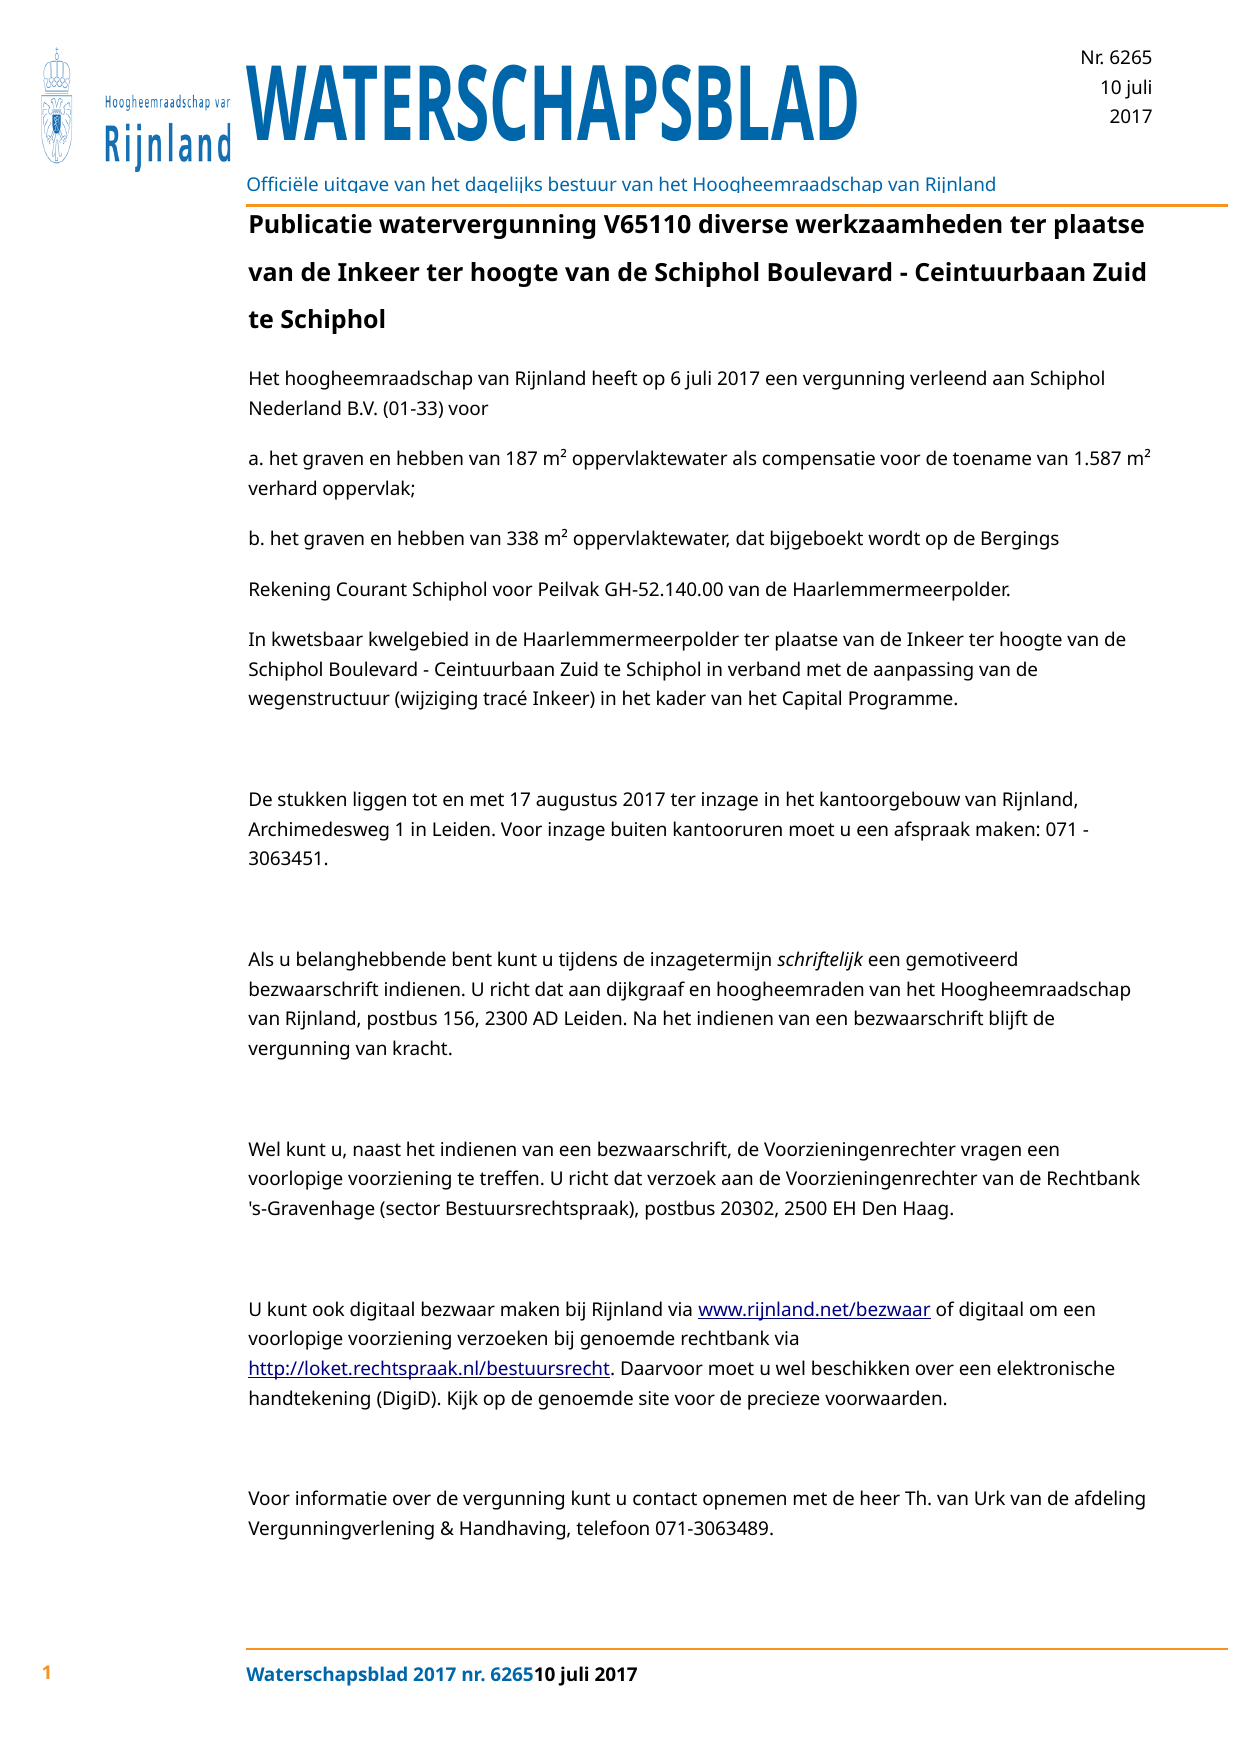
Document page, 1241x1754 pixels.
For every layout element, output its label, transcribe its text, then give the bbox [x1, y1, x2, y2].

text U kunt ook digitaal bezwaar maken bij Rijnland via www.rijnland.net/bezwaar of digitaal om een voorlopige voorziening verzoeken bij genoemde rechtbank via http://loket.rechtspraak.nl/bestuursrecht. Daarvoor moet u wel beschikken over een elektronische handtekening (DigiD). Kijk op de genoemde site voor de precieze voorwaarden. [248, 1296, 1152, 1410]
text b. het graven en hebben van 338 m² oppervlaktewater, dat bijgeboekt wordt op de Bergings [248, 526, 1152, 551]
text De stukken liggen tot en met 17 augustus 2017 ter inzage in het kantoorgebouw van Rijnland, Archimedesweg 1 in Leiden. Voor inzage buiten kantooruren moet u een afspraak maken: 071 - 3063451. [248, 786, 1152, 871]
text Als u belanghebbende bent kunt u tijdens de inzagetermijn schriftelijk een gemotiveerd bezwaarschrift indienen. U richt dat aan dijkgraaf en hoogheemraden van het Hoogheemraadschap van Rijnland, postbus 156, 2300 AD Leiden. Na het indienen van een bezwaarschrift blijft de vergunning van kracht. [248, 946, 1152, 1061]
text Voor informatie over de vergunning kunt u contact opnemen met de heer Th. van Urk van de afdeling Vergunningverlening & Handhaving, telefoon 071-3063489. [248, 1486, 1152, 1541]
picture [41, 47, 231, 172]
text Het hoogheemraadschap van Rijnland heeft op 6 juli 2017 een vergunning verleend aan Schiphol Nederland B.V. (01-33) voor [248, 366, 1152, 421]
text Wel kunt u, naast het indienen van een bezwaarschrift, de Voorzieningenrechter vragen een voorlopige voorziening te treffen. U richt dat verzoek aan de Voorzieningenrechter van de Rechtbank 's-Gravenhage (sector Bestuursrechtspraak), postbus 20302, 2500 EH Den Haag. [248, 1136, 1152, 1221]
text Rekening Courant Schiphol voor Peilvak GH-52.140.00 van de Haarlemmermeerpolder. [248, 576, 1152, 602]
text Publicatie watervergunning V65110 diverse werkzaamheden ter plaatse van de Inkeer ter hoogte van de Schiphol Boulevard - Ceintuurbaan Zuid te Schiphol [248, 207, 1152, 336]
text a. het graven en hebben van 187 m² oppervlaktewater als compensatie voor de toename van 1.587 m² verhard oppervlak; [248, 446, 1152, 501]
text In kwetsbaar kwelgebied in de Haarlemmermeerpolder ter plaatse van de Inkeer ter hoogte van de Schiphol Boulevard - Ceintuurbaan Zuid te Schiphol in verband met de aanpassing van de wegenstructuur (wijziging tracé Inkeer) in het kader van het Capital Programme. [248, 626, 1152, 711]
